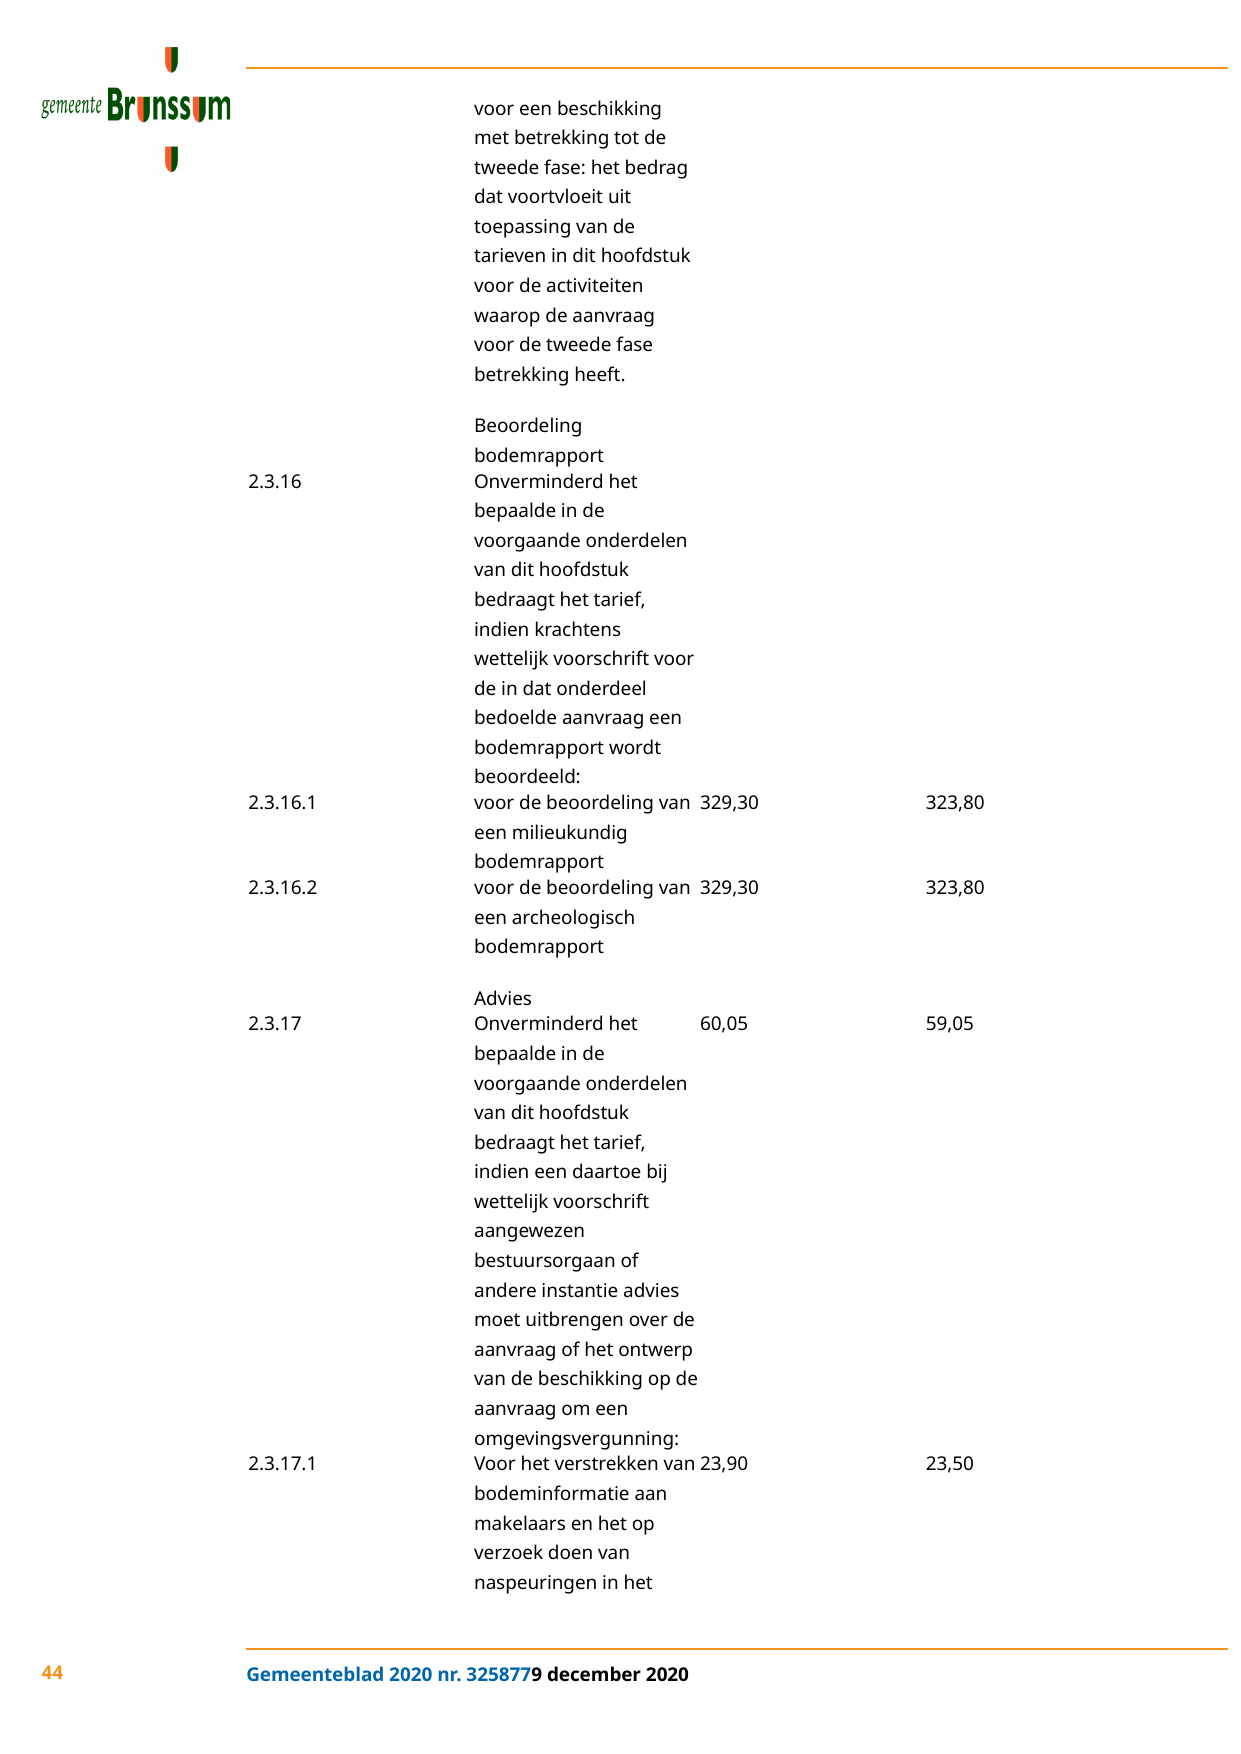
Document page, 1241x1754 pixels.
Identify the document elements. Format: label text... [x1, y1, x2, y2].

table_cell Onverminderd het bepaalde in de voorgaande onderdelen van dit hoofdstuk bedraagt het tarief, indien krachtens wettelijk voorschrift voor de in dat onderdeel bedoelde aanvraag een bodemrapport wordt beoordeeld: [474, 468, 700, 789]
table_cell 2.3.16.1 [248, 789, 474, 874]
table_cell 23,50 [926, 1451, 1152, 1594]
table_cell [700, 95, 926, 387]
table_cell 2.3.16 [248, 468, 474, 789]
table_cell [700, 959, 926, 985]
table_cell [700, 413, 926, 468]
table_cell 59,05 [926, 1011, 1152, 1451]
table_cell [474, 959, 700, 985]
table_cell [926, 387, 1152, 412]
table_cell 323,80 [926, 789, 1152, 874]
table_cell [926, 95, 1152, 387]
table_cell Onverminderd het bepaalde in de voorgaande onderdelen van dit hoofdstuk bedraagt het tarief, indien een daartoe bij wettelijk voorschrift aangewezen bestuursorgaan of andere instantie advies moet uitbrengen over de aanvraag of het ontwerp van de beschikking op de aanvraag om een omgevingsvergunning: [474, 1011, 700, 1451]
table_cell 329,30 [700, 789, 926, 874]
table_cell 2.3.17 [248, 1011, 474, 1451]
table_cell Advies [474, 985, 700, 1011]
table_cell 2.3.17.1 [248, 1451, 474, 1594]
table_cell [700, 387, 926, 412]
table_cell [248, 95, 474, 387]
table_cell [248, 959, 474, 985]
table_cell [700, 468, 926, 789]
picture [41, 47, 231, 172]
table_cell [926, 413, 1152, 468]
table_cell [248, 413, 474, 468]
table_cell [926, 468, 1152, 789]
table_cell Voor het verstrekken van bodeminformatie aan makelaars en het op verzoek doen van naspeuringen in het [474, 1451, 700, 1594]
table_cell Beoordeling bodemrapport [474, 413, 700, 468]
table_cell 323,80 [926, 874, 1152, 959]
table_cell [248, 985, 474, 1011]
table_cell voor een beschikking met betrekking tot de tweede fase: het bedrag dat voortvloeit uit toepassing van de tarieven in dit hoofdstuk voor de activiteiten waarop de aanvraag voor de tweede fase betrekking heeft. [474, 95, 700, 387]
table_cell [248, 387, 474, 412]
table_cell [926, 985, 1152, 1011]
table_cell 23,90 [700, 1451, 926, 1594]
table_cell [926, 959, 1152, 985]
table_cell [700, 985, 926, 1011]
table_cell 2.3.16.2 [248, 874, 474, 959]
table_cell 329,30 [700, 874, 926, 959]
table_cell [474, 387, 700, 412]
table_cell voor de beoordeling van een milieukundig bodemrapport [474, 789, 700, 874]
table_cell 60,05 [700, 1011, 926, 1451]
table_cell voor de beoordeling van een archeologisch bodemrapport [474, 874, 700, 959]
